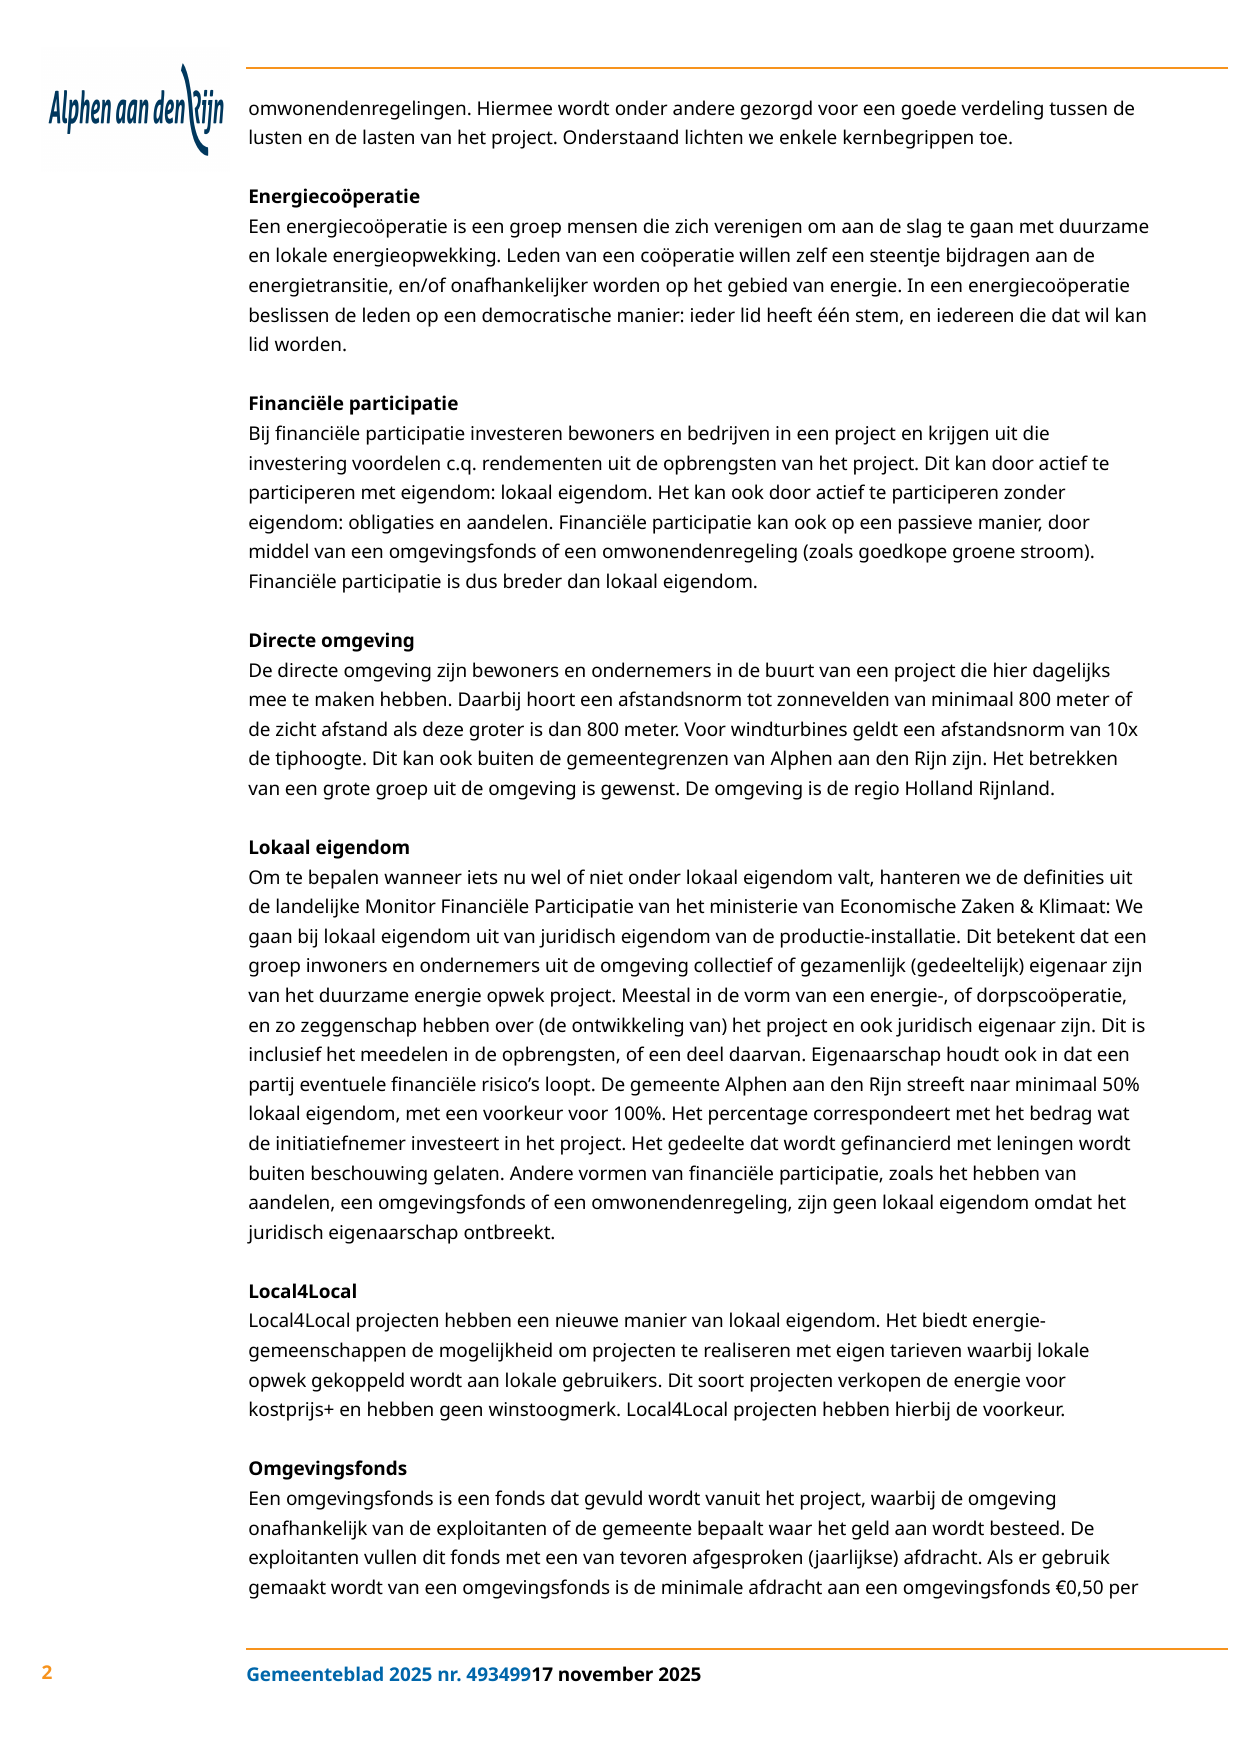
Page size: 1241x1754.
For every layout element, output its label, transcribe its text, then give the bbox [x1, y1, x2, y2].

text Directe omgeving [248, 627, 1152, 653]
text Lokaal eigendom [248, 834, 1152, 860]
text Omgevingsfonds [248, 1456, 1152, 1481]
picture [41, 47, 231, 172]
text Local4Local [248, 1278, 1152, 1304]
text Een energiecoöperatie is een groep mensen die zich verenigen om aan de slag te gaan met duurzame en lokale energieopwekking. Leden van een coöperatie willen zelf een steentje bijdragen aan de energietransitie, en/of onafhankelijker worden op het gebied van energie. In een energiecoöperatie beslissen de leden op een democratische manier: ieder lid heeft één stem, en iedereen die dat wil kan lid worden. [248, 213, 1152, 357]
text Om te bepalen wanneer iets nu wel of niet onder lokaal eigendom valt, hanteren we de definities uit de landelijke Monitor Financiële Participatie van het ministerie van Economische Zaken & Klimaat: We gaan bij lokaal eigendom uit van juridisch eigendom van de productie-installatie. Dit betekent dat een groep inwoners en ondernemers uit de omgeving collectief of gezamenlijk (gedeeltelijk) eigenaar zijn van het duurzame energie opwek project. Meestal in de vorm van een energie-, of dorpscoöperatie, en zo zeggenschap hebben over (de ontwikkeling van) het project en ook juridisch eigenaar zijn. Dit is inclusief het meedelen in de opbrengsten, of een deel daarvan. Eigenaarschap houdt ook in dat een partij eventuele financiële risico’s loopt. De gemeente Alphen aan den Rijn streeft naar minimaal 50% lokaal eigendom, met een voorkeur voor 100%. Het percentage correspondeert met het bedrag wat de initiatiefnemer investeert in het project. Het gedeelte dat wordt gefinancierd met leningen wordt buiten beschouwing gelaten. Andere vormen van financiële participatie, zoals het hebben van aandelen, een omgevingsfonds of een omwonendenregeling, zijn geen lokaal eigendom omdat het juridisch eigenaarschap ontbreekt. [248, 864, 1152, 1245]
text omwonendenregelingen. Hiermee wordt onder andere gezorgd voor een goede verdeling tussen de lusten en de lasten van het project. Onderstaand lichten we enkele kernbegrippen toe. [248, 95, 1152, 150]
text Een omgevingsfonds is een fonds dat gevuld wordt vanuit het project, waarbij de omgeving onafhankelijk van de exploitanten of de gemeente bepaalt waar het geld aan wordt besteed. De exploitanten vullen dit fonds met een van tevoren afgesproken (jaarlijkse) afdracht. Als er gebruik gemaakt wordt van een omgevingsfonds is de minimale afdracht aan een omgevingsfonds €0,50 per [248, 1485, 1152, 1600]
text Bij financiële participatie investeren bewoners en bedrijven in een project en krijgen uit die investering voordelen c.q. rendementen uit de opbrengsten van het project. Dit kan door actief te participeren met eigendom: lokaal eigendom. Het kan ook door actief te participeren zonder eigendom: obligaties en aandelen. Financiële participatie kan ook op een passieve manier, door middel van een omgevingsfonds of een omwonendenregeling (zoals goedkope groene stroom). Financiële participatie is dus breder dan lokaal eigendom. [248, 420, 1152, 594]
text Local4Local projecten hebben een nieuwe manier van lokaal eigendom. Het biedt energie-gemeenschappen de mogelijkheid om projecten te realiseren met eigen tarieven waarbij lokale opwek gekoppeld wordt aan lokale gebruikers. Dit soort projecten verkopen de energie voor kostprijs+ en hebben geen winstoogmerk. Local4Local projecten hebben hierbij de voorkeur. [248, 1308, 1152, 1422]
text Financiële participatie [248, 391, 1152, 416]
text De directe omgeving zijn bewoners en ondernemers in de buurt van een project die hier dagelijks mee te maken hebben. Daarbij hoort een afstandsnorm tot zonnevelden van minimaal 800 meter of de zicht afstand als deze groter is dan 800 meter. Voor windturbines geldt een afstandsnorm van 10x de tiphoogte. Dit kan ook buiten de gemeentegrenzen van Alphen aan den Rijn zijn. Het betrekken van een grote groep uit de omgeving is gewenst. De omgeving is de regio Holland Rijnland. [248, 657, 1152, 801]
text Energiecoöperatie [248, 183, 1152, 209]
